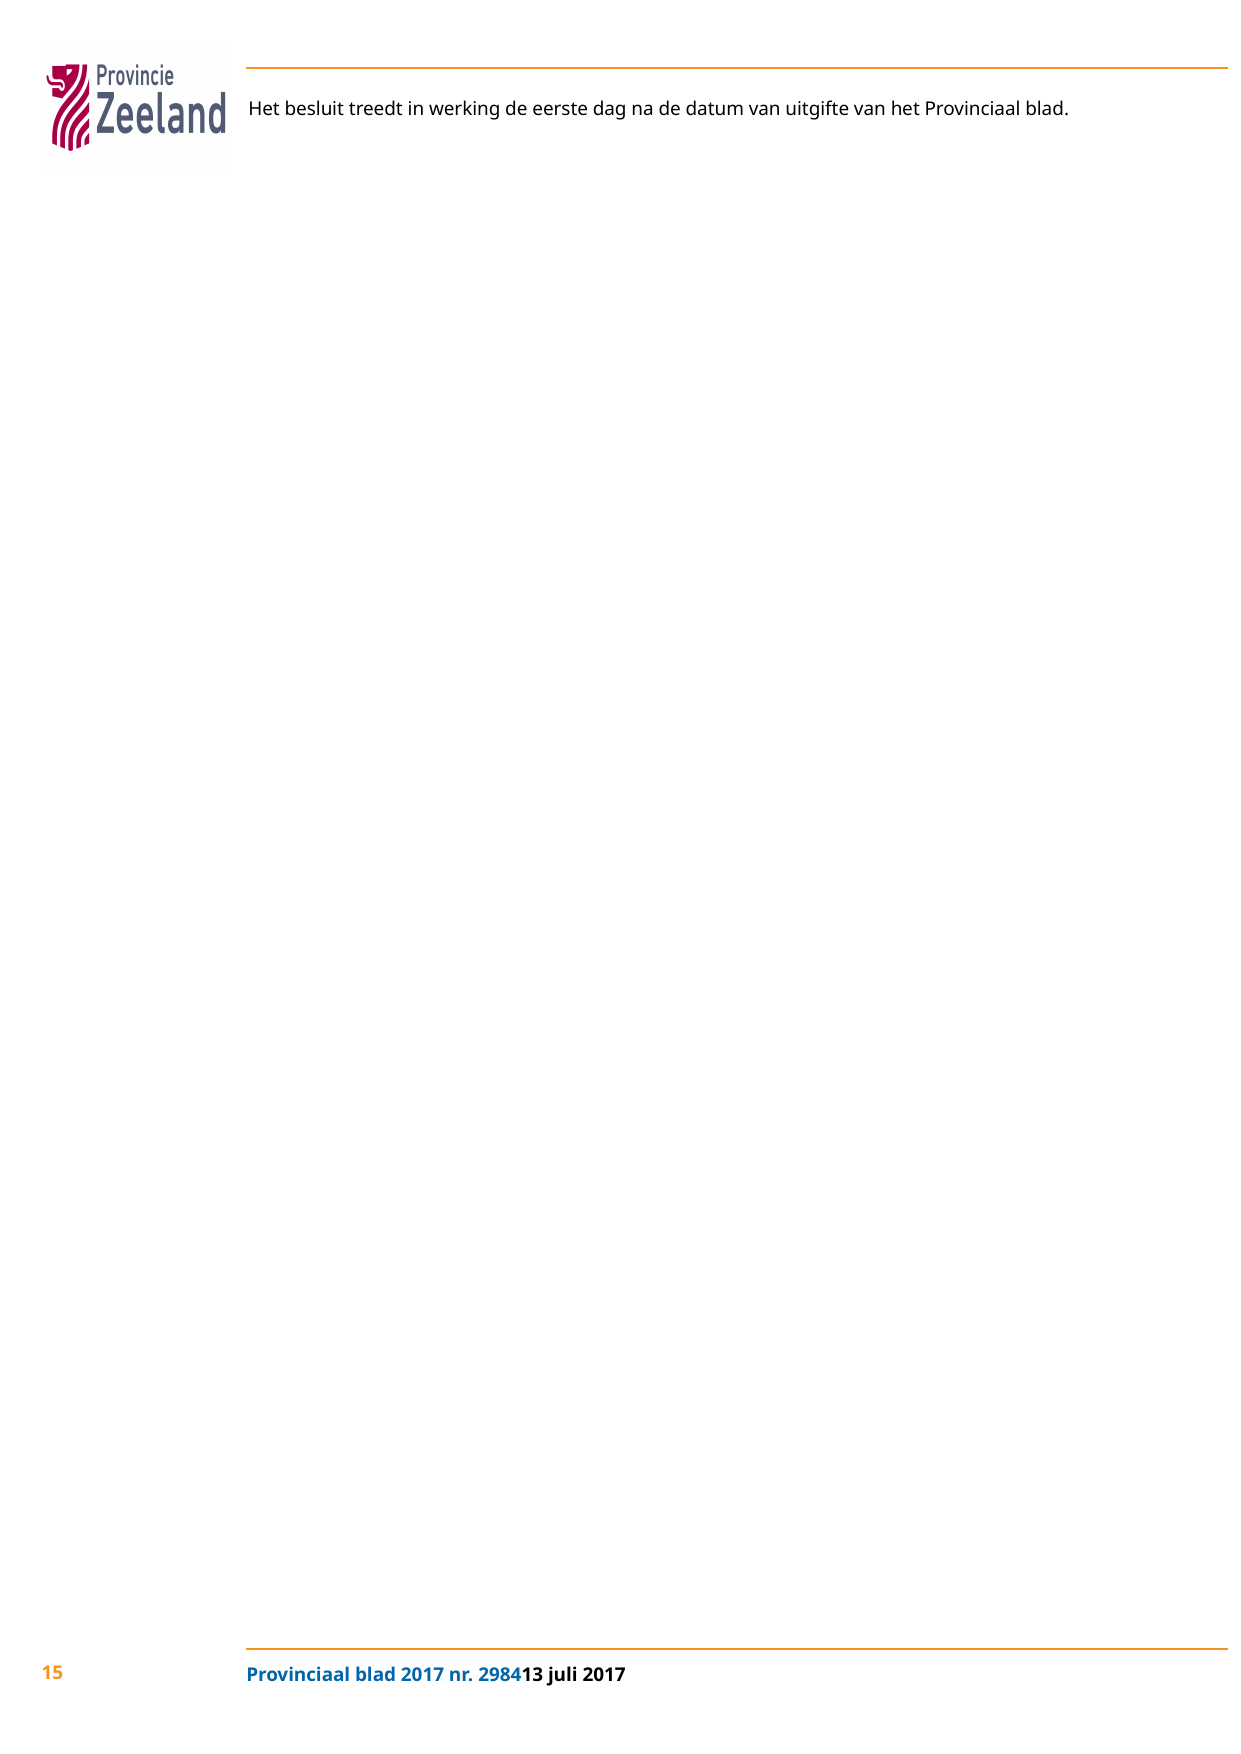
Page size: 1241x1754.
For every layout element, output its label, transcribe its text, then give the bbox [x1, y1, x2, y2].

text Het besluit treedt in werking de eerste dag na de datum van uitgifte van het Provinciaal blad. [248, 95, 1152, 121]
picture [41, 47, 231, 172]
